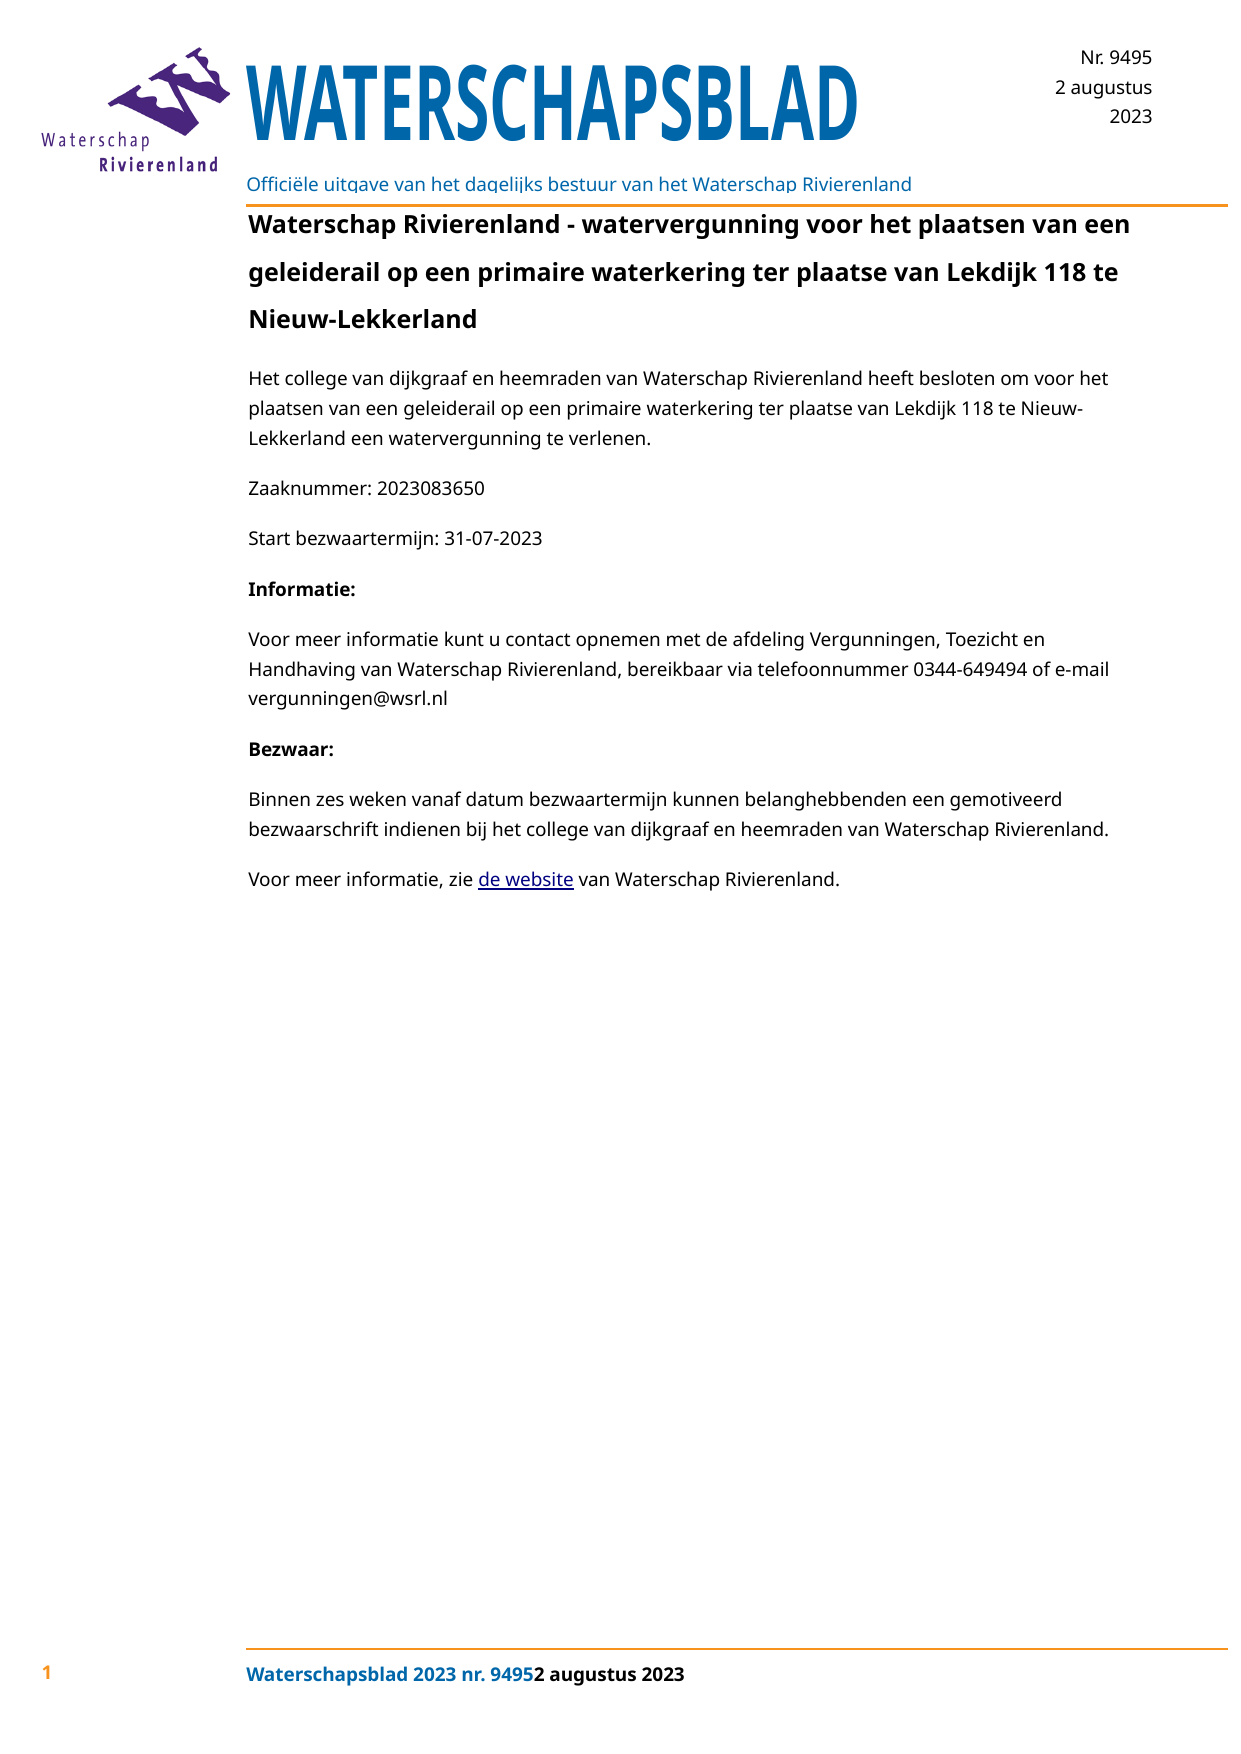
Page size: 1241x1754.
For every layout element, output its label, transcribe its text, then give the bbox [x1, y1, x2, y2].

text Start bezwaartermijn: 31-07-2023 [248, 526, 1152, 551]
picture [41, 47, 231, 172]
text Voor meer informatie kunt u contact opnemen met de afdeling Vergunningen, Toezicht en Handhaving van Waterschap Rivierenland, bereikbaar via telefoonnummer 0344-649494 of e-mail vergunningen@wsrl.nl [248, 626, 1152, 711]
text Bezwaar: [248, 736, 1152, 762]
text Voor meer informatie, zie de website van Waterschap Rivierenland. [248, 866, 1152, 892]
text Waterschap Rivierenland - watervergunning voor het plaatsen van een geleiderail op een primaire waterkering ter plaatse van Lekdijk 118 te Nieuw-Lekkerland [248, 207, 1152, 336]
text Binnen zes weken vanaf datum bezwaartermijn kunnen belanghebbenden een gemotiveerd bezwaarschrift indienen bij het college van dijkgraaf en heemraden van Waterschap Rivierenland. [248, 786, 1152, 842]
text Zaaknummer: 2023083650 [248, 475, 1152, 501]
text Informatie: [248, 576, 1152, 602]
text Het college van dijkgraaf en heemraden van Waterschap Rivierenland heeft besloten om voor het plaatsen van een geleiderail op een primaire waterkering ter plaatse van Lekdijk 118 te Nieuw-Lekkerland een watervergunning te verlenen. [248, 366, 1152, 450]
